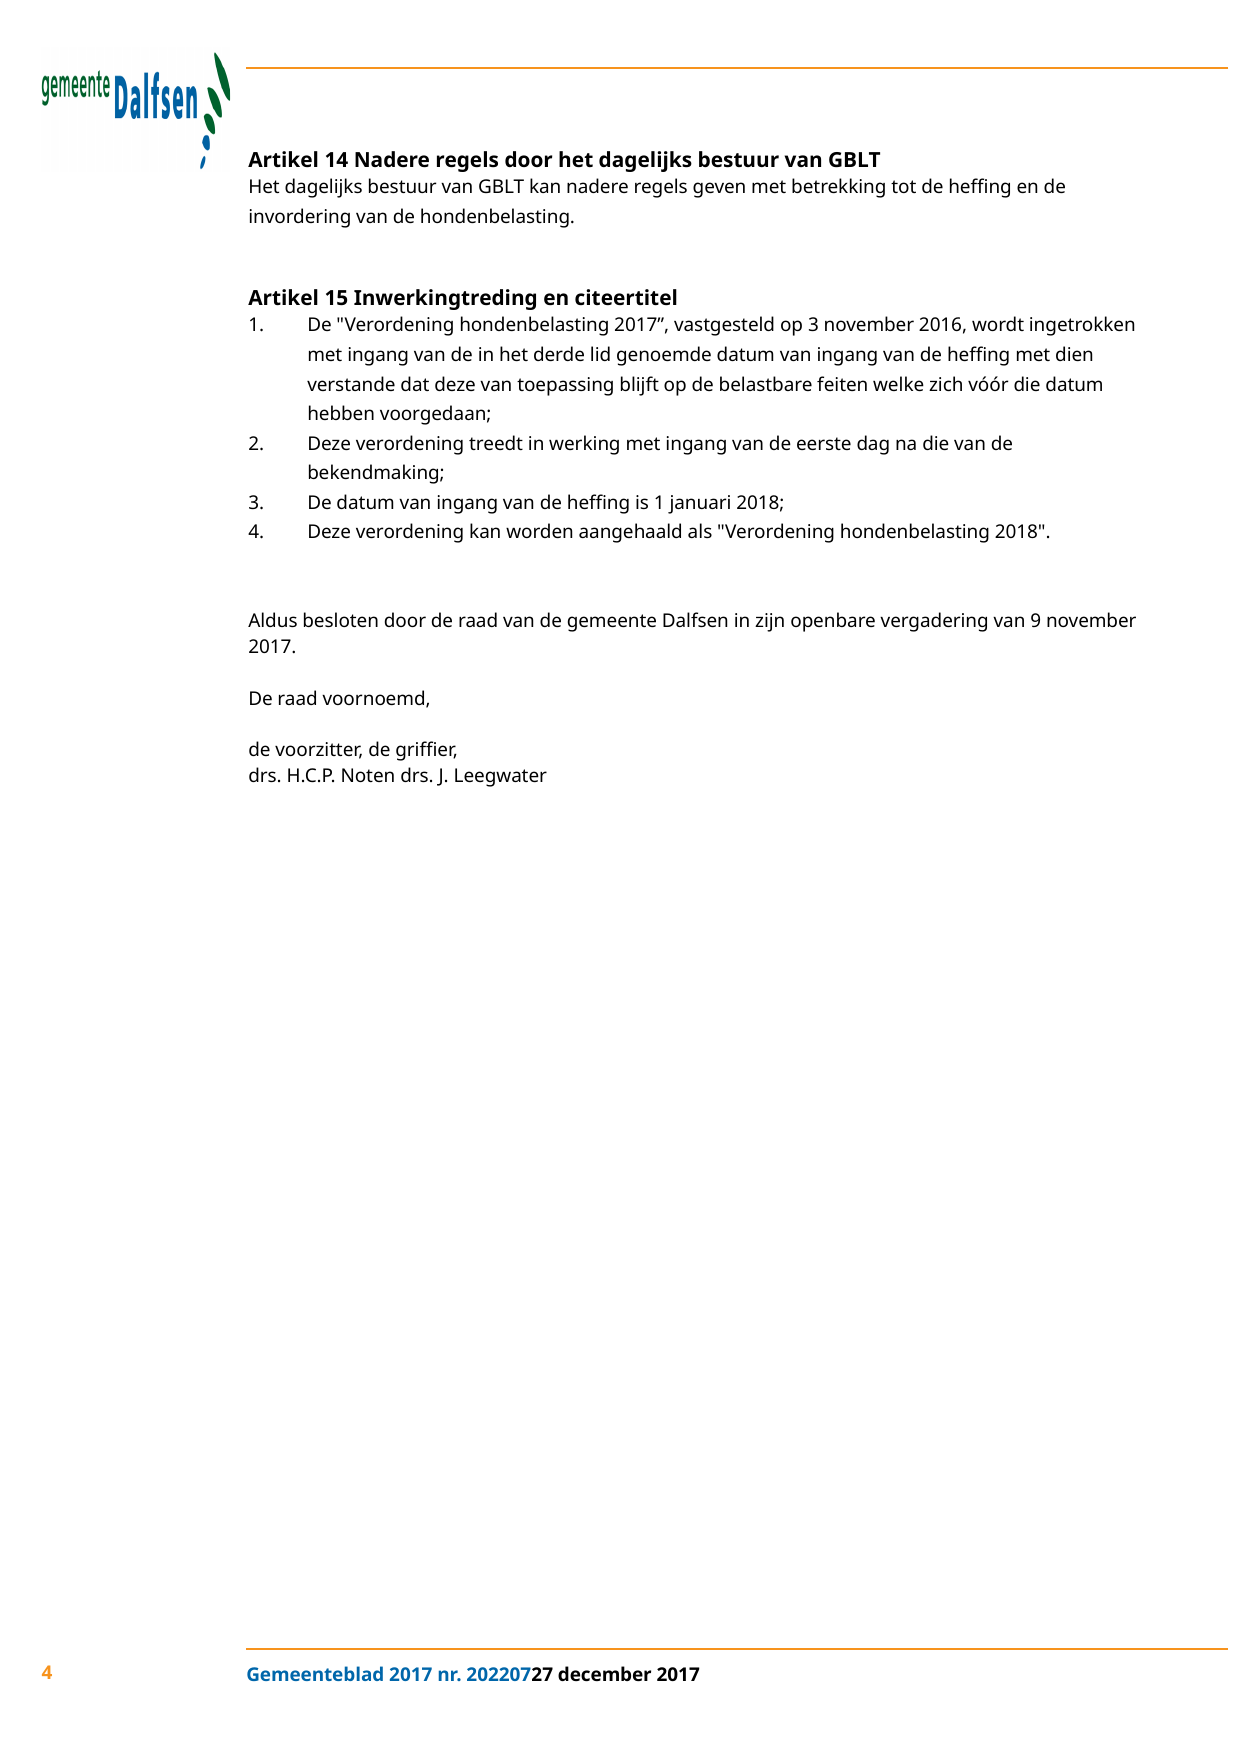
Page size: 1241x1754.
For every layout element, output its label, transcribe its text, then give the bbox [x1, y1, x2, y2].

text Artikel 15 Inwerkingtreding en citeertitel [248, 283, 1152, 312]
list De "Verordening hondenbelasting 2017”, vastgesteld op 3 november 2016, wordt ingetrokken met ingang van de in het derde lid genoemde datum van ingang van de heffing met dien verstande dat deze van toepassing blijft op de belastbare feiten welke zich vóór die datum hebben voorgedaan; [248, 312, 1152, 426]
list Deze verordening kan worden aangehaald als "Verordening hondenbelasting 2018". [248, 519, 1152, 544]
text De raad voornoemd, [248, 685, 1152, 710]
list De datum van ingang van de heffing is 1 januari 2018; [248, 489, 1152, 515]
text Artikel 14 Nadere regels door het dagelijks bestuur van GBLT [248, 145, 1152, 174]
list Deze verordening treedt in werking met ingang van de eerste dag na die van de bekendmaking; [248, 430, 1152, 485]
text drs. H.C.P. Noten drs. J. Leegwater [248, 762, 1152, 788]
text de voorzitter, de griffier, [248, 736, 1152, 762]
text Aldus besloten door de raad van de gemeente Dalfsen in zijn openbare vergadering van 9 november 2017. [248, 607, 1152, 659]
text Het dagelijks bestuur van GBLT kan nadere regels geven met betrekking tot de heffing en de invordering van de hondenbelasting. [248, 174, 1152, 229]
picture [41, 47, 231, 172]
